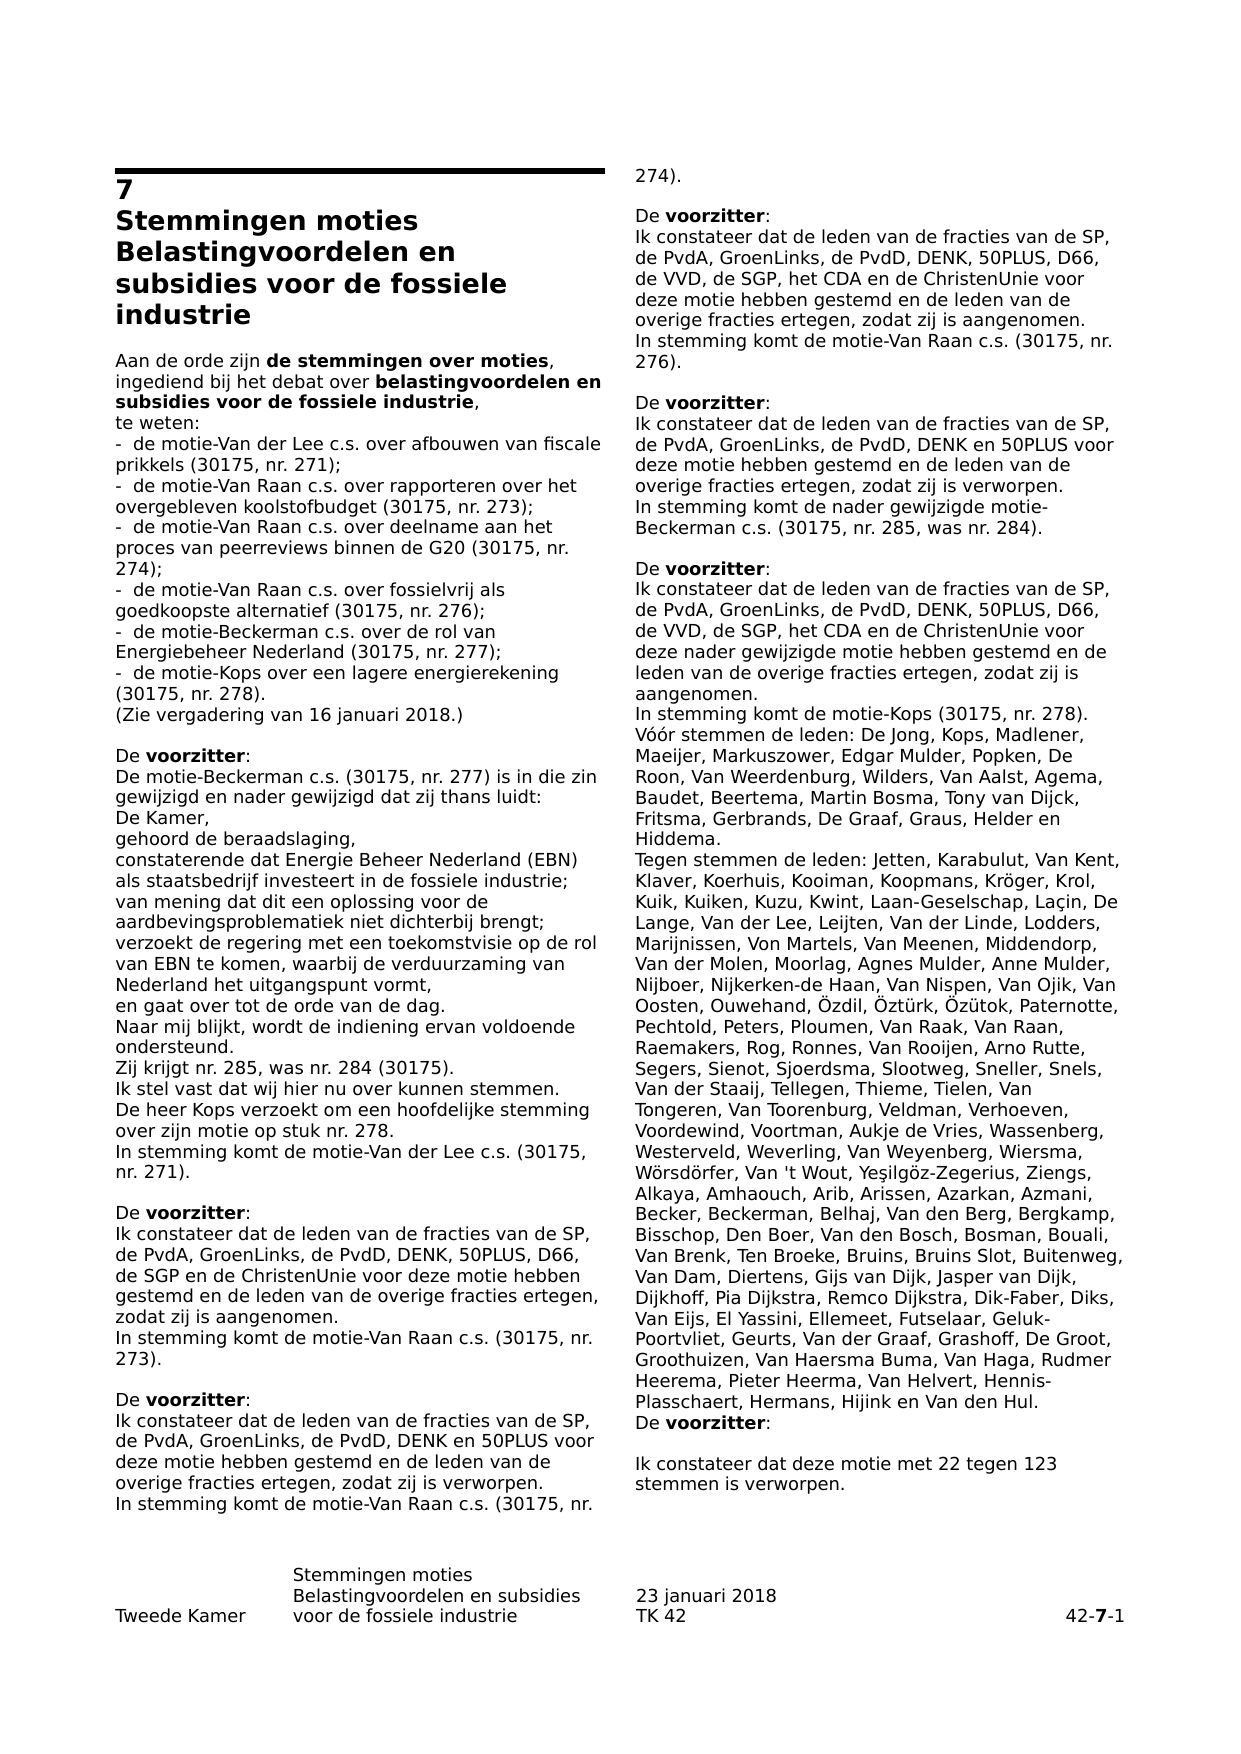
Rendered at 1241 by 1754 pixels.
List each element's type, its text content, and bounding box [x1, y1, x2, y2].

text van mening dat dit een oplossing voor de aardbevingsproblematiek niet dichterbij brengt; [115, 891, 605, 933]
text Ik constateer dat deze motie met 22 tegen 123 stemmen is verworpen. [635, 1453, 1125, 1495]
text De voorzitter: [635, 393, 1125, 413]
text De Kamer, [115, 808, 605, 829]
text In stemming komt de motie-Van Raan c.s. (30175, nr. 276). [635, 331, 1125, 373]
text De voorzitter: [115, 1203, 605, 1224]
text Ik constateer dat de leden van de fracties van de SP, de PvdA, GroenLinks, de PvdD, DENK, 50PLUS, D66, de VVD, de SGP, het CDA en de ChristenUnie voor deze motie hebben gestemd en de leden van de overige fracties ertegen, zodat zij is aangenomen. [635, 227, 1125, 331]
text De voorzitter: [635, 206, 1125, 227]
list de motie-Beckerman c.s. over de rol van Energiebeheer Nederland (30175, nr. 277); [115, 621, 605, 663]
text (Zie vergadering van 16 januari 2018.) [115, 705, 605, 726]
text In stemming komt de motie-Van Raan c.s. (30175, nr. 273). [115, 1328, 605, 1369]
list de motie-Van Raan c.s. over fossielvrij als goedkoopste alternatief (30175, nr. 276); [115, 580, 605, 621]
text constaterende dat Energie Beheer Nederland (EBN) als staatsbedrijf investeert in de fossiele industrie; [115, 850, 605, 891]
text In stemming komt de nader gewijzigde motie-Beckerman c.s. (30175, nr. 285, was nr. 284). [635, 497, 1125, 538]
text De voorzitter: [635, 1412, 1125, 1433]
list de motie-Kops over een lagere energierekening (30175, nr. 278). [115, 663, 605, 705]
text Tegen stemmen de leden: Jetten, Karabulut, Van Kent, Klaver, Koerhuis, Kooiman, Koopmans, Kröger, Krol, Kuik, Kuiken, Kuzu, Kwint, Laan-Geselschap, Laçin, De Lange, Van der Lee, Leijten, Van der Linde, Lodders, Marijnissen, Von Martels, Van Meenen, Middendorp, Van der Molen, Moorlag, Agnes Mulder, Anne Mulder, Nijboer, Nijkerken-de Haan, Van Nispen, Van Ojik, Van Oosten, Ouwehand, Özdil, Öztürk, Özütok, Paternotte, Pechtold, Peters, Ploumen, Van Raak, Van Raan, Raemakers, Rog, Ronnes, Van Rooijen, Arno Rutte, Segers, Sienot, Sjoerdsma, Slootweg, Sneller, Snels, Van der Staaij, Tellegen, Thieme, Tielen, Van Tongeren, Van Toorenburg, Veldman, Verhoeven, Voordewind, Voortman, Aukje de Vries, Wassenberg, Westerveld, Weverling, Van Weyenberg, Wiersma, Wörsdörfer, Van 't Wout, Yeşilgöz-Zegerius, Ziengs, Alkaya, Amhaouch, Arib, Arissen, Azarkan, Azmani, Becker, Beckerman, Belhaj, Van den Berg, Bergkamp, Bisschop, Den Boer, Van den Bosch, Bosman, Bouali, Van Brenk, Ten Broeke, Bruins, Bruins Slot, Buitenweg, Van Dam, Diertens, Gijs van Dijk, Jasper van Dijk, Dijkhoff, Pia Dijkstra, Remco Dijkstra, Dik-Faber, Diks, Van Eijs, El Yassini, Ellemeet, Futselaar, Geluk-Poortvliet, Geurts, Van der Graaf, Grashoff, De Groot, Groothuizen, Van Haersma Buma, Van Haga, Rudmer Heerema, Pieter Heerma, Van Helvert, Hennis-Plasschaert, Hermans, Hijink en Van den Hul. [635, 850, 1125, 1412]
text De heer Kops verzoekt om een hoofdelijke stemming over zijn motie op stuk nr. 278. [115, 1100, 605, 1141]
text Ik stel vast dat wij hier nu over kunnen stemmen. [115, 1079, 605, 1100]
text De voorzitter: [115, 746, 605, 766]
text Aan de orde zijn de stemmingen over moties, ingediend bij het debat over belastingvoordelen en subsidies voor de fossiele industrie, [115, 351, 605, 413]
text 274). [635, 165, 1125, 186]
text De voorzitter: [635, 558, 1125, 579]
text De voorzitter: [115, 1389, 605, 1410]
text Ik constateer dat de leden van de fracties van de SP, de PvdA, GroenLinks, de PvdD, DENK en 50PLUS voor deze motie hebben gestemd en de leden van de overige fracties ertegen, zodat zij is verworpen. [635, 413, 1125, 497]
list de motie-Van der Lee c.s. over afbouwen van fiscale prikkels (30175, nr. 271); [115, 434, 605, 476]
text Naar mij blijkt, wordt de indiening ervan voldoende ondersteund. [115, 1016, 605, 1058]
list de motie-Van Raan c.s. over deelname aan het proces van peerreviews binnen de G20 (30175, nr. 274); [115, 517, 605, 580]
text In stemming komt de motie-Kops (30175, nr. 278). [635, 704, 1125, 725]
text Ik constateer dat de leden van de fracties van de SP, de PvdA, GroenLinks, de PvdD, DENK en 50PLUS voor deze motie hebben gestemd en de leden van de overige fracties ertegen, zodat zij is verworpen. [115, 1410, 605, 1494]
text Zij krijgt nr. 285, was nr. 284 (30175). [115, 1058, 605, 1079]
text gehoord de beraadslaging, [115, 829, 605, 850]
text Ik constateer dat de leden van de fracties van de SP, de PvdA, GroenLinks, de PvdD, DENK, 50PLUS, D66, de SGP en de ChristenUnie voor deze motie hebben gestemd en de leden van de overige fracties ertegen, zodat zij is aangenomen. [115, 1224, 605, 1328]
text Ik constateer dat de leden van de fracties van de SP, de PvdA, GroenLinks, de PvdD, DENK, 50PLUS, D66, de VVD, de SGP, het CDA en de ChristenUnie voor deze nader gewijzigde motie hebben gestemd en de leden van de overige fracties ertegen, zodat zij is aangenomen. [635, 579, 1125, 704]
text verzoekt de regering met een toekomstvisie op de rol van EBN te komen, waarbij de verduurzaming van Nederland het uitgangspunt vormt, [115, 933, 605, 996]
text De motie-Beckerman c.s. (30175, nr. 277) is in die zin gewijzigd en nader gewijzigd dat zij thans luidt: [115, 766, 605, 808]
text In stemming komt de motie-Van Raan c.s. (30175, nr. [115, 1494, 605, 1514]
text In stemming komt de motie-Van der Lee c.s. (30175, nr. 271). [115, 1141, 605, 1183]
list de motie-Van Raan c.s. over rapporteren over het overgebleven koolstofbudget (30175, nr. 273); [115, 476, 605, 517]
text te weten: [115, 413, 605, 434]
text Vóór stemmen de leden: De Jong, Kops, Madlener, Maeijer, Markuszower, Edgar Mulder, Popken, De Roon, Van Weerdenburg, Wilders, Van Aalst, Agema, Baudet, Beertema, Martin Bosma, Tony van Dijck, Fritsma, Gerbrands, De Graaf, Graus, Helder en Hiddema. [635, 725, 1125, 850]
title 7 Stemmingen moties Belastingvoordelen en subsidies voor de fossiele industrie [115, 174, 605, 331]
text en gaat over tot de orde van de dag. [115, 996, 605, 1016]
